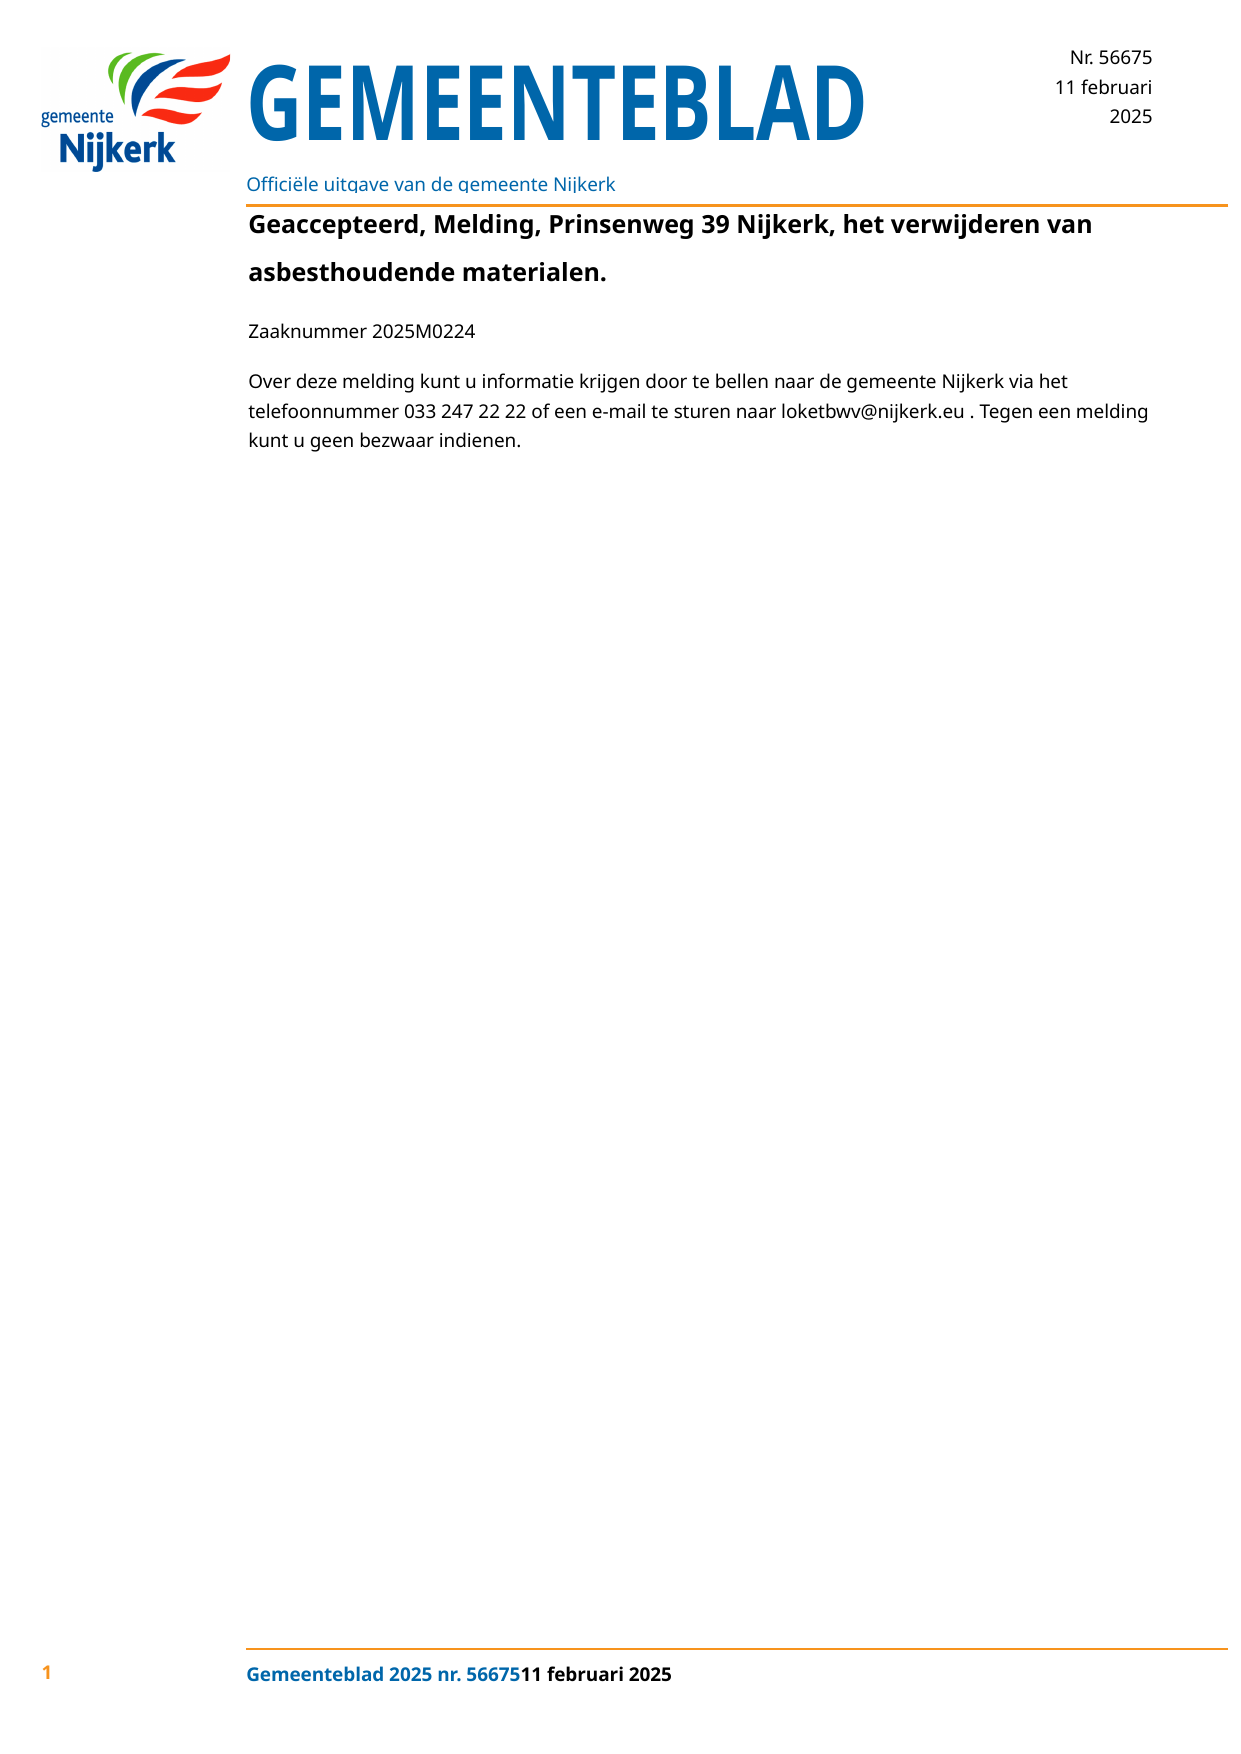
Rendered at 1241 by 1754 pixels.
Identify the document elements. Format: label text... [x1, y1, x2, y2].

picture [41, 47, 231, 172]
text Over deze melding kunt u informatie krijgen door te bellen naar de gemeente Nijkerk via het telefoonnummer 033 247 22 22 of een e-mail te sturen naar loketbwv@nijkerk.eu . Tegen een melding kunt u geen bezwaar indienen. [248, 368, 1152, 453]
text Geaccepteerd, Melding, Prinsenweg 39 Nijkerk, het verwijderen van asbesthoudende materialen. [248, 207, 1152, 288]
text Zaaknummer 2025M0224 [248, 318, 1152, 344]
